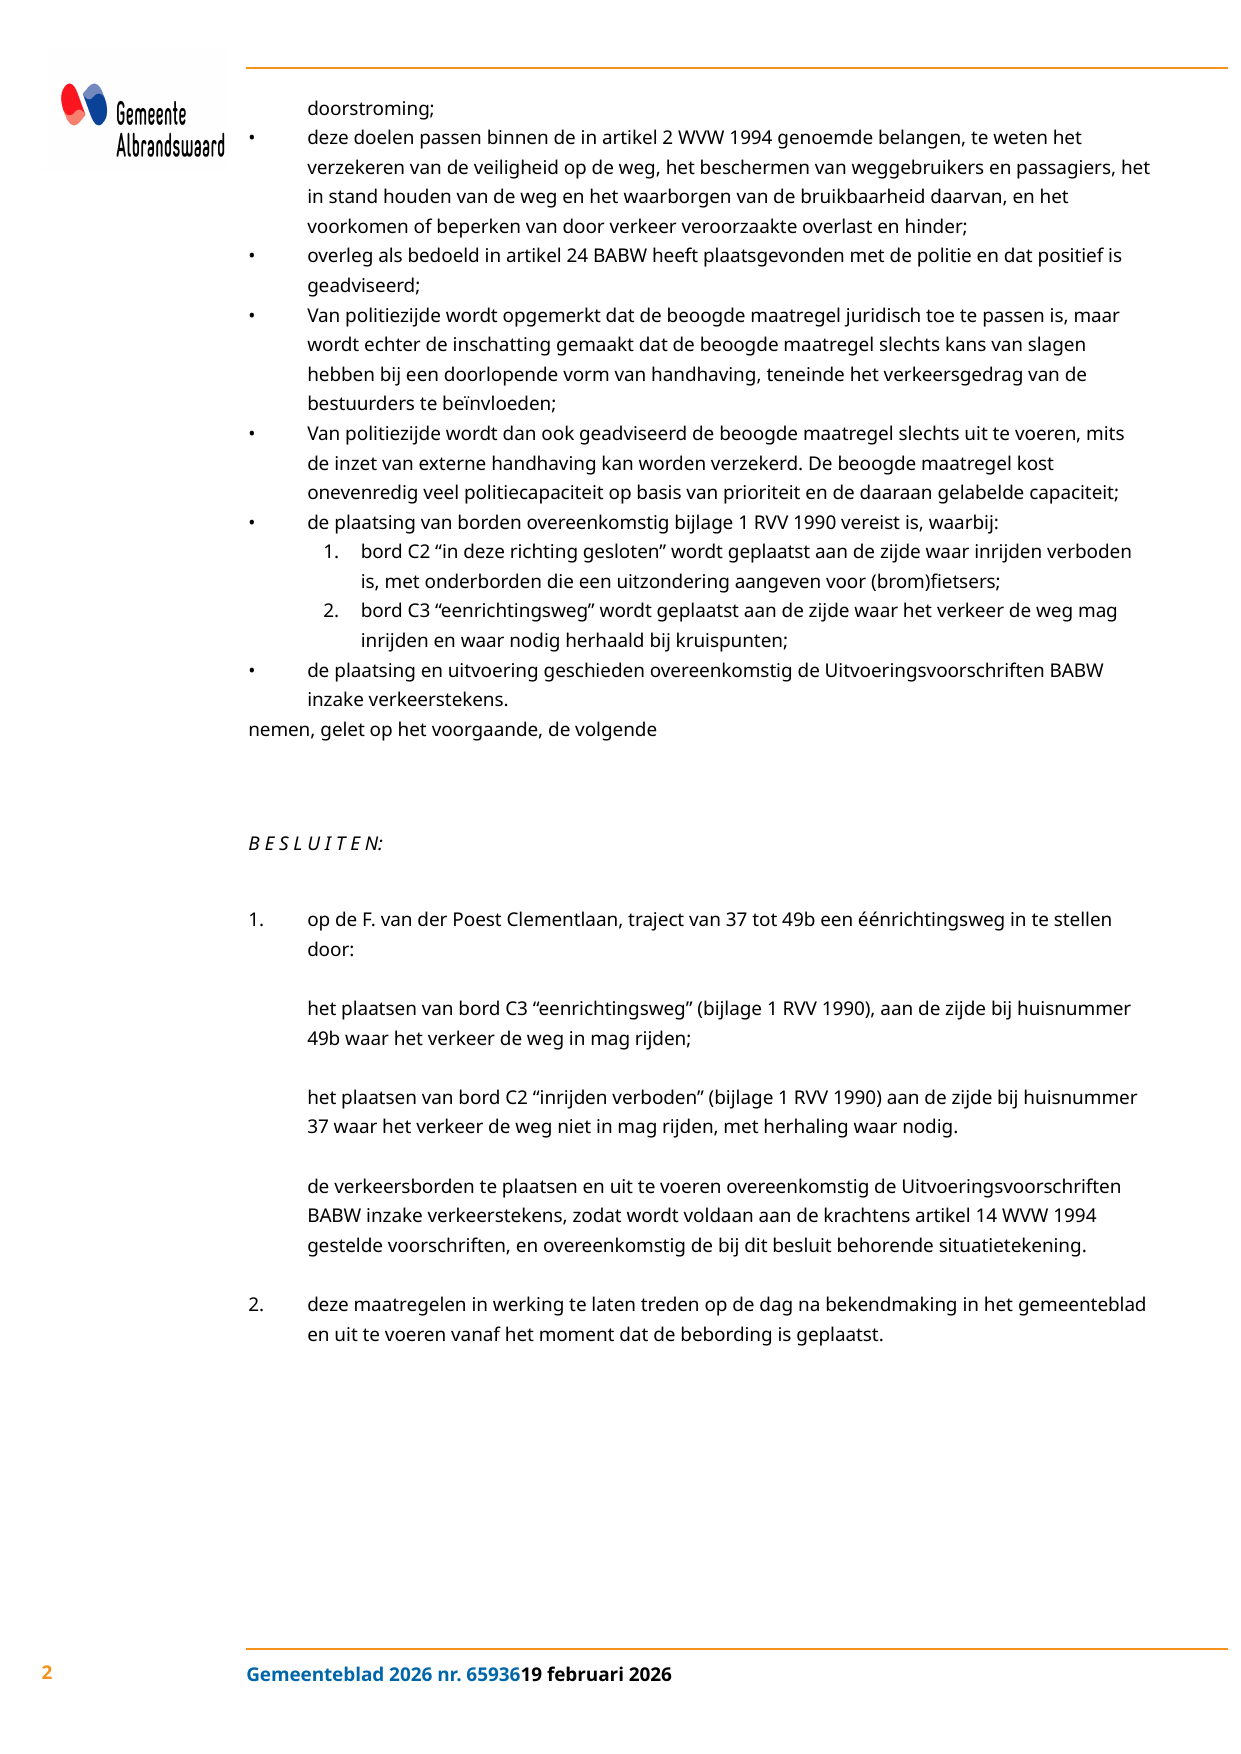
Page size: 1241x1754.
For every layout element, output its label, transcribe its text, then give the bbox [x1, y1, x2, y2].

text nemen, gelet op het voorgaande, de volgende [248, 716, 1152, 742]
list deze maatregelen in werking te laten treden op de dag na bekendmaking in het gemeenteblad en uit te voeren vanaf het moment dat de bebording is geplaatst. [248, 1291, 1152, 1346]
list deze doelen passen binnen de in artikel 2 WVW 1994 genoemde belangen, te weten het verzekeren van de veiligheid op de weg, het beschermen van weggebruikers en passagiers, het in stand houden van de weg en het waarborgen van de bruikbaarheid daarvan, en het voorkomen of beperken van door verkeer veroorzaakte overlast en hinder; [248, 124, 1152, 239]
list Van politiezijde wordt opgemerkt dat de beoogde maatregel juridisch toe te passen is, maar wordt echter de inschatting gemaakt dat de beoogde maatregel slechts kans van slagen hebben bij een doorlopende vorm van handhaving, teneinde het verkeersgedrag van de bestuurders te beïnvloeden; [248, 302, 1152, 416]
list bord C3 “eenrichtingsweg” wordt geplaatst aan de zijde waar het verkeer de weg mag inrijden en waar nodig herhaald bij kruispunten; [323, 598, 1152, 653]
list de plaatsing van borden overeenkomstig bijlage 1 RVV 1990 vereist is, waarbij: [248, 509, 1152, 535]
list de verkeersborden te plaatsen en uit te voeren overeenkomstig de Uitvoeringsvoorschriften BABW inzake verkeerstekens, zodat wordt voldaan aan de krachtens artikel 14 WVW 1994 gestelde voorschriften, en overeenkomstig de bij dit besluit behorende situatietekening. [248, 1173, 1152, 1258]
list op de F. van der Poest Clementlaan, traject van 37 tot 49b een éénrichtingsweg in te stellen door: [248, 907, 1152, 962]
list bord C2 “in deze richting gesloten” wordt geplaatst aan de zijde waar inrijden verboden is, met onderborden die een uitzondering aangeven voor (brom)fietsers; [323, 538, 1152, 594]
list de plaatsing en uitvoering geschieden overeenkomstig de Uitvoeringsvoorschriften BABW inzake verkeerstekens. [248, 657, 1152, 712]
list het plaatsen van bord C2 “inrijden verboden” (bijlage 1 RVV 1990) aan de zijde bij huisnummer 37 waar het verkeer de weg niet in mag rijden, met herhaling waar nodig. [248, 1084, 1152, 1139]
list overleg als bedoeld in artikel 24 BABW heeft plaatsgevonden met de politie en dat positief is geadviseerd; [248, 243, 1152, 298]
list het plaatsen van bord C3 “eenrichtingsweg” (bijlage 1 RVV 1990), aan de zijde bij huisnummer 49b waar het verkeer de weg in mag rijden; [248, 995, 1152, 1051]
text B E S L U I T E N: [248, 830, 1152, 856]
picture [41, 47, 231, 172]
list Van politiezijde wordt dan ook geadviseerd de beoogde maatregel slechts uit te voeren, mits de inzet van externe handhaving kan worden verzekerd. De beoogde maatregel kost onevenredig veel politiecapaciteit op basis van prioriteit en de daaraan gelabelde capaciteit; [248, 420, 1152, 505]
list doorstroming; [248, 95, 1152, 121]
